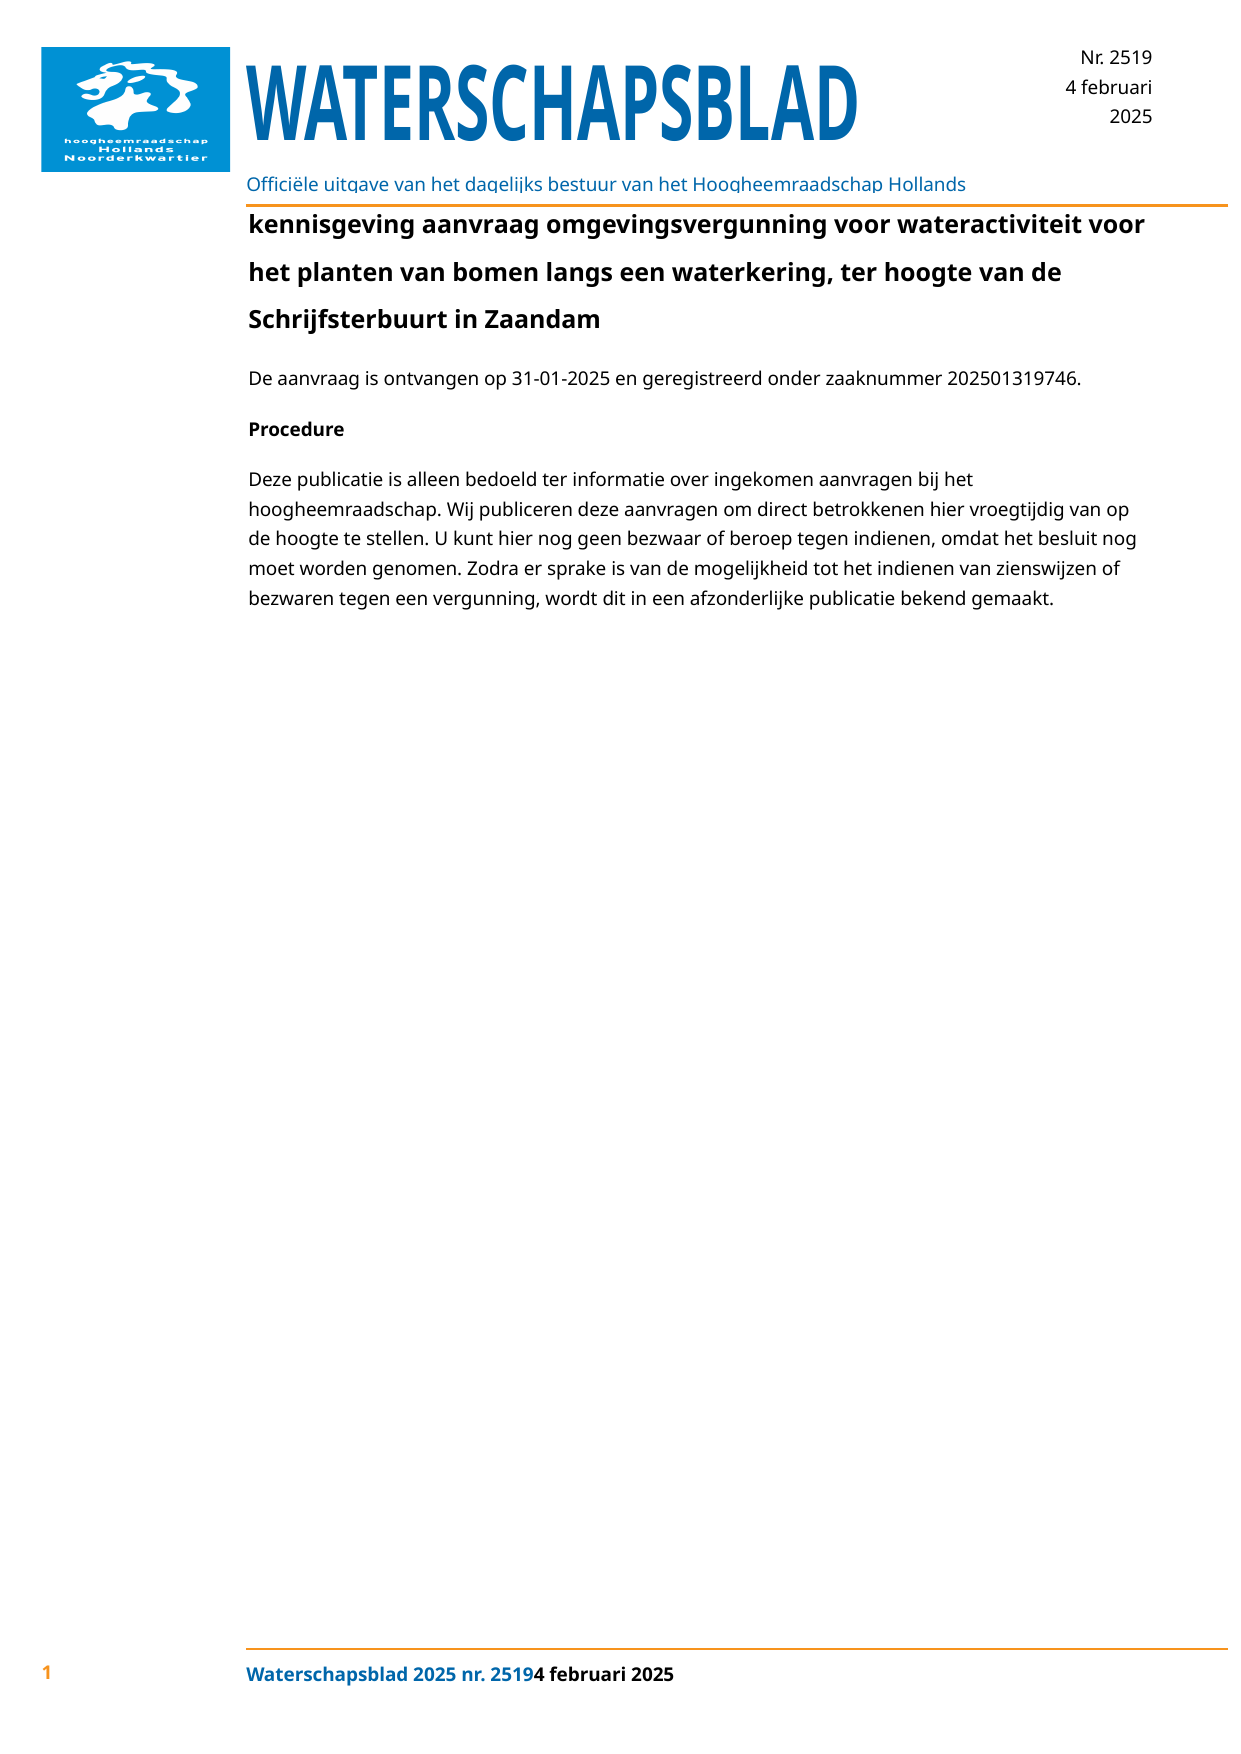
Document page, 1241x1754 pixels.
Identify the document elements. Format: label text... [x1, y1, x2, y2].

picture [88, 87, 157, 130]
picture [118, 62, 197, 112]
text Procedure [248, 416, 1152, 442]
picture [78, 64, 122, 99]
text De aanvraag is ontvangen op 31-01-2025 en geregistreerd onder zaaknummer 202501319746. [248, 366, 1152, 391]
text Deze publicatie is alleen bedoeld ter informatie over ingekomen aanvragen bij het hoogheemraadschap. Wij publiceren deze aanvragen om direct betrokkenen hier vroegtijdig van op de hoogte te stellen. U kunt hier nog geen bezwaar of beroep tegen indienen, omdat het besluit nog moet worden genomen. Zodra er sprake is van de mogelijkheid tot het indienen van zienswijzen of bezwaren tegen een vergunning, wordt dit in een afzonderlijke publicatie bekend gemaakt. [248, 466, 1152, 610]
text kennisgeving aanvraag omgevingsvergunning voor wateractiviteit voor het planten van bomen langs een waterkering, ter hoogte van de Schrijfsterbuurt in Zaandam [248, 207, 1152, 336]
picture [129, 76, 144, 82]
